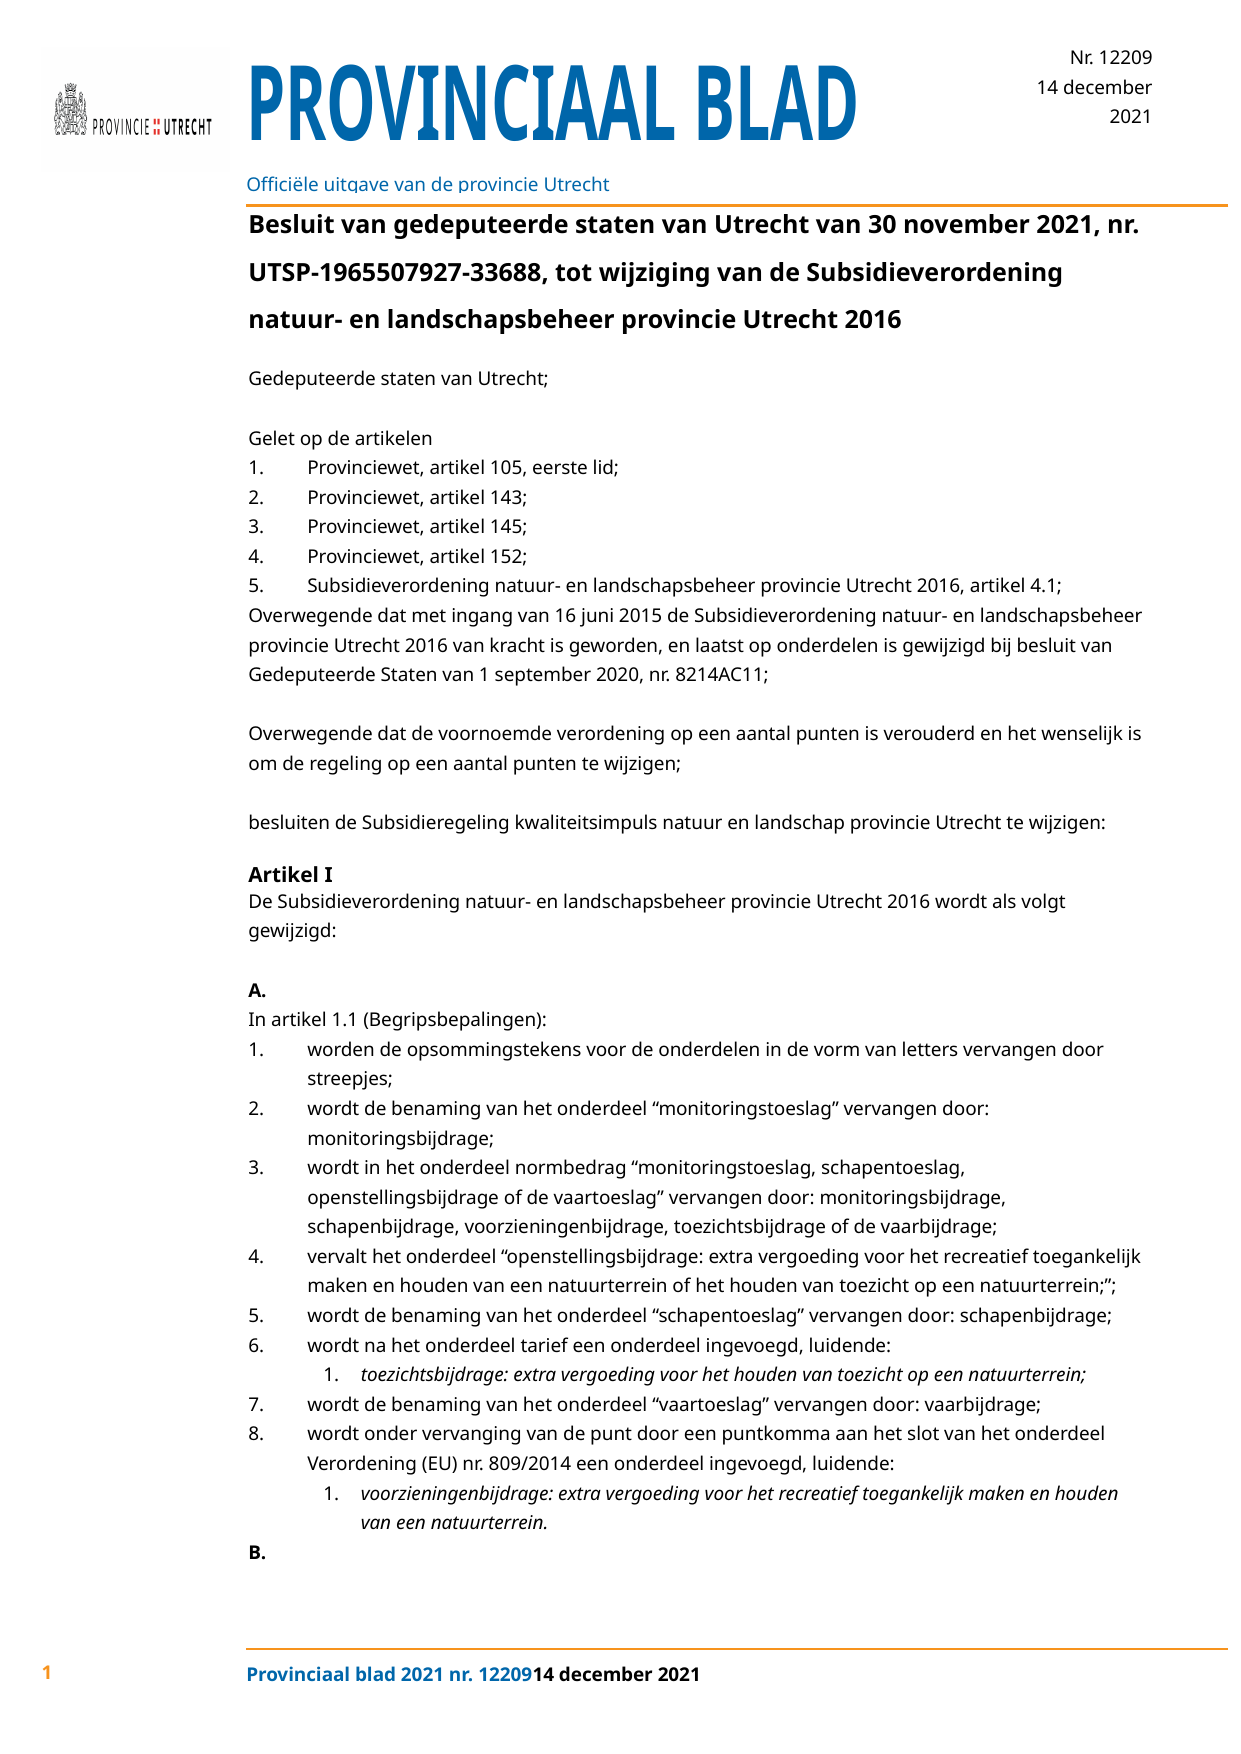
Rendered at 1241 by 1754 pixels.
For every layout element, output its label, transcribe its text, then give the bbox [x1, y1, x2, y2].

text Overwegende dat de voornoemde verordening op een aantal punten is verouderd en het wenselijk is om de regeling op een aantal punten te wijzigen; [248, 721, 1152, 776]
text Overwegende dat met ingang van 16 juni 2015 de Subsidieverordening natuur- en landschapsbeheer provincie Utrecht 2016 van kracht is geworden, en laatst op onderdelen is gewijzigd bij besluit van Gedeputeerde Staten van 1 september 2020, nr. 8214AC11; [248, 602, 1152, 687]
text Gedeputeerde staten van Utrecht; [248, 366, 1152, 391]
text B. [248, 1539, 1152, 1565]
list wordt de benaming van het onderdeel “monitoringstoeslag” vervangen door: monitoringsbijdrage; [248, 1095, 1152, 1151]
list wordt in het onderdeel normbedrag “monitoringstoeslag, schapentoeslag, openstellingsbijdrage of de vaartoeslag” vervangen door: monitoringsbijdrage, schapenbijdrage, voorzieningenbijdrage, toezichtsbijdrage of de vaarbijdrage; [248, 1154, 1152, 1239]
picture [41, 47, 231, 172]
list toezichtsbijdrage: extra vergoeding voor het houden van toezicht op een natuurterrein; [323, 1361, 1152, 1387]
list Provinciewet, artikel 105, eerste lid; [248, 454, 1152, 480]
text A. [248, 977, 1152, 1003]
text Besluit van gedeputeerde staten van Utrecht van 30 november 2021, nr. UTSP-1965507927-33688, tot wijziging van de Subsidieverordening natuur- en landschapsbeheer provincie Utrecht 2016 [248, 207, 1152, 336]
text besluiten de Subsidieregeling kwaliteitsimpuls natuur en landschap provincie Utrecht te wijzigen: [248, 809, 1152, 835]
list vervalt het onderdeel “openstellingsbijdrage: extra vergoeding voor het recreatief toegankelijk maken en houden van een natuurterrein of het houden van toezicht op een natuurterrein;”; [248, 1243, 1152, 1298]
text In artikel 1.1 (Begripsbepalingen): [248, 1006, 1152, 1032]
list Subsidieverordening natuur- en landschapsbeheer provincie Utrecht 2016, artikel 4.1; [248, 573, 1152, 598]
list wordt de benaming van het onderdeel “vaartoeslag” vervangen door: vaarbijdrage; [248, 1391, 1152, 1417]
list voorzieningenbijdrage: extra vergoeding voor het recreatief toegankelijk maken en houden van een natuurterrein. [323, 1480, 1152, 1535]
list worden de opsommingstekens voor de onderdelen in de vorm van letters vervangen door streepjes; [248, 1036, 1152, 1091]
list wordt de benaming van het onderdeel “schapentoeslag” vervangen door: schapenbijdrage; [248, 1302, 1152, 1328]
text Gelet op de artikelen [248, 425, 1152, 450]
list Provinciewet, artikel 143; [248, 484, 1152, 509]
text De Subsidieverordening natuur- en landschapsbeheer provincie Utrecht 2016 wordt als volgt gewijzigd: [248, 888, 1152, 943]
list Provinciewet, artikel 145; [248, 513, 1152, 539]
text Artikel I [248, 860, 1152, 888]
list wordt na het onderdeel tarief een onderdeel ingevoegd, luidende: [248, 1332, 1152, 1358]
list wordt onder vervanging van de punt door een puntkomma aan het slot van het onderdeel Verordening (EU) nr. 809/2014 een onderdeel ingevoegd, luidende: [248, 1421, 1152, 1476]
list Provinciewet, artikel 152; [248, 543, 1152, 569]
